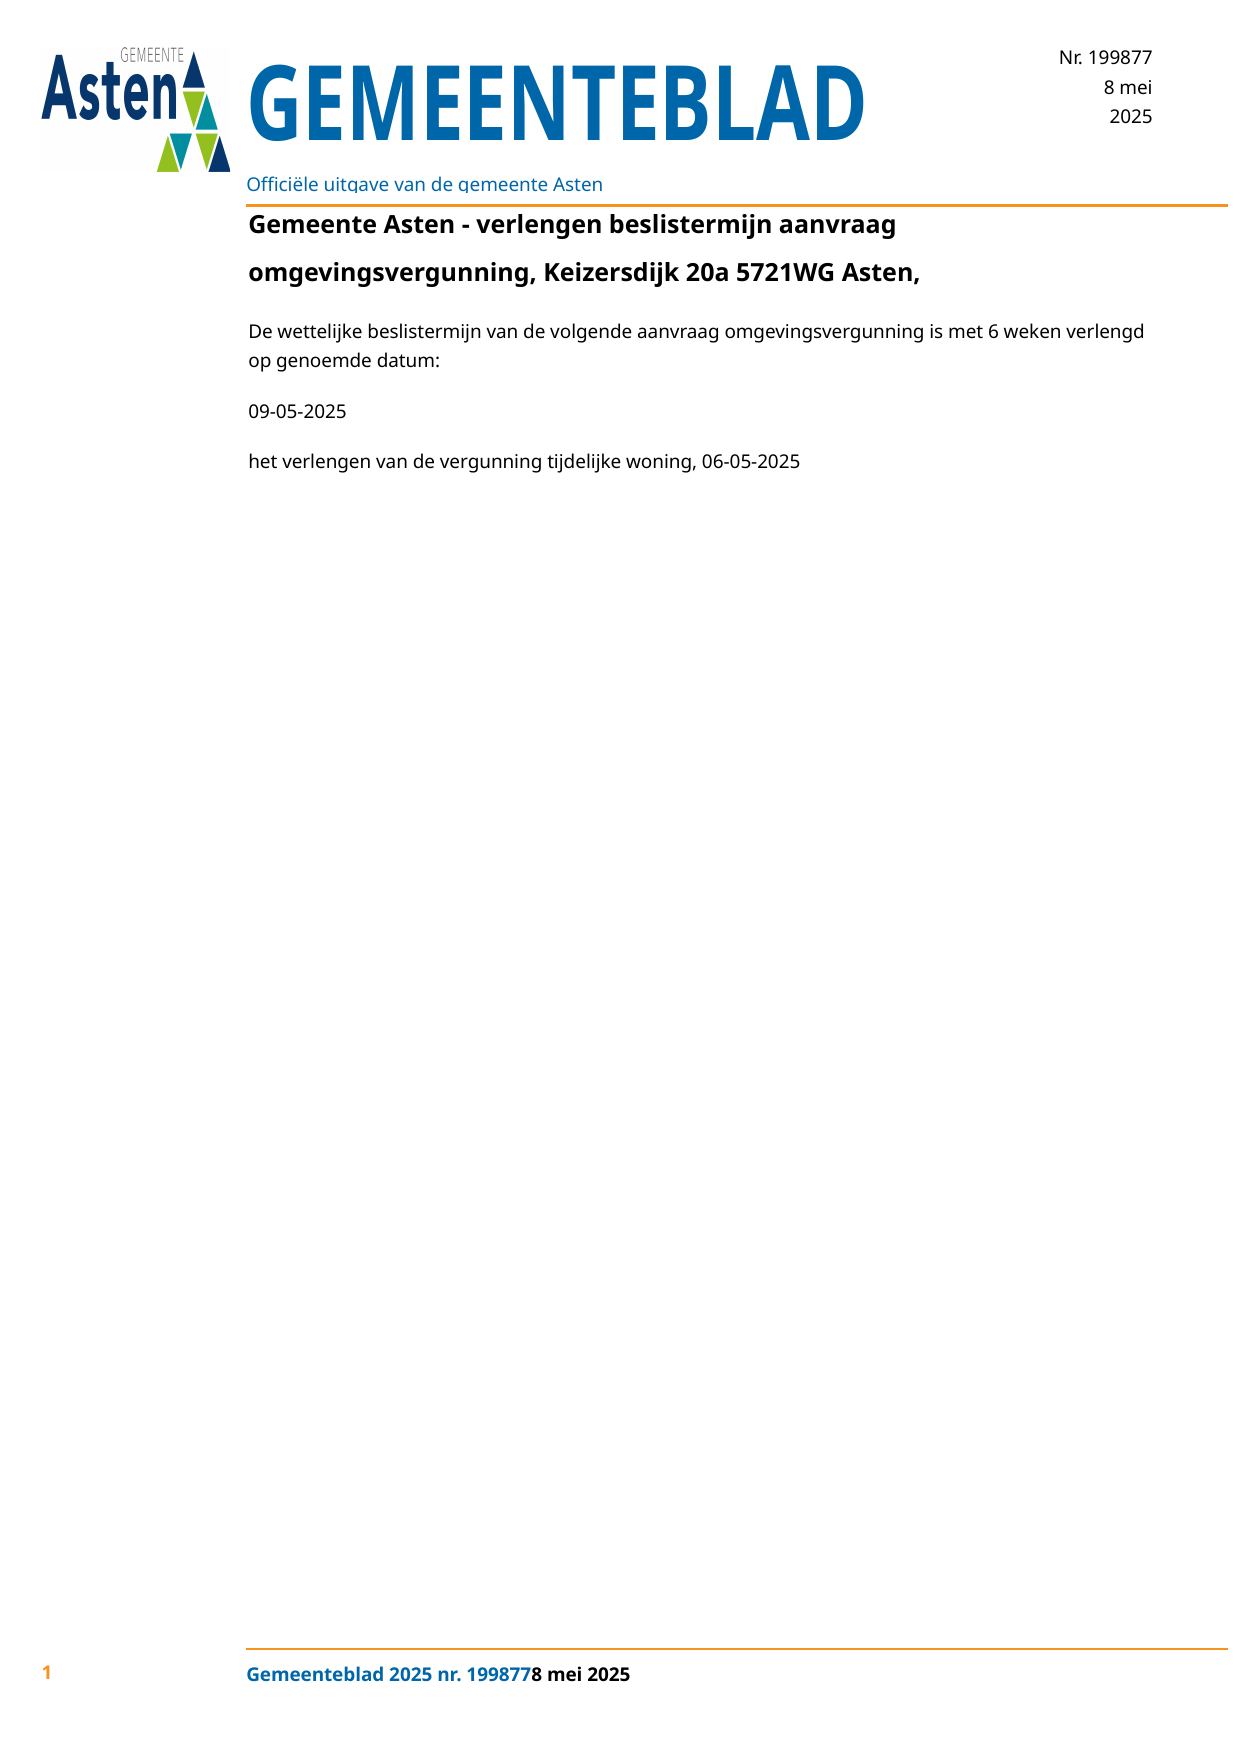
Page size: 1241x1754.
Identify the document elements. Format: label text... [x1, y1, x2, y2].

text 09-05-2025 [248, 398, 1152, 424]
text De wettelijke beslistermijn van de volgende aanvraag omgevingsvergunning is met 6 weken verlengd op genoemde datum: [248, 318, 1152, 373]
text Gemeente Asten - verlengen beslistermijn aanvraag omgevingsvergunning, Keizersdijk 20a 5721WG Asten, [248, 207, 1152, 288]
text het verlengen van de vergunning tijdelijke woning, 06-05-2025 [248, 448, 1152, 474]
picture [41, 47, 231, 172]
